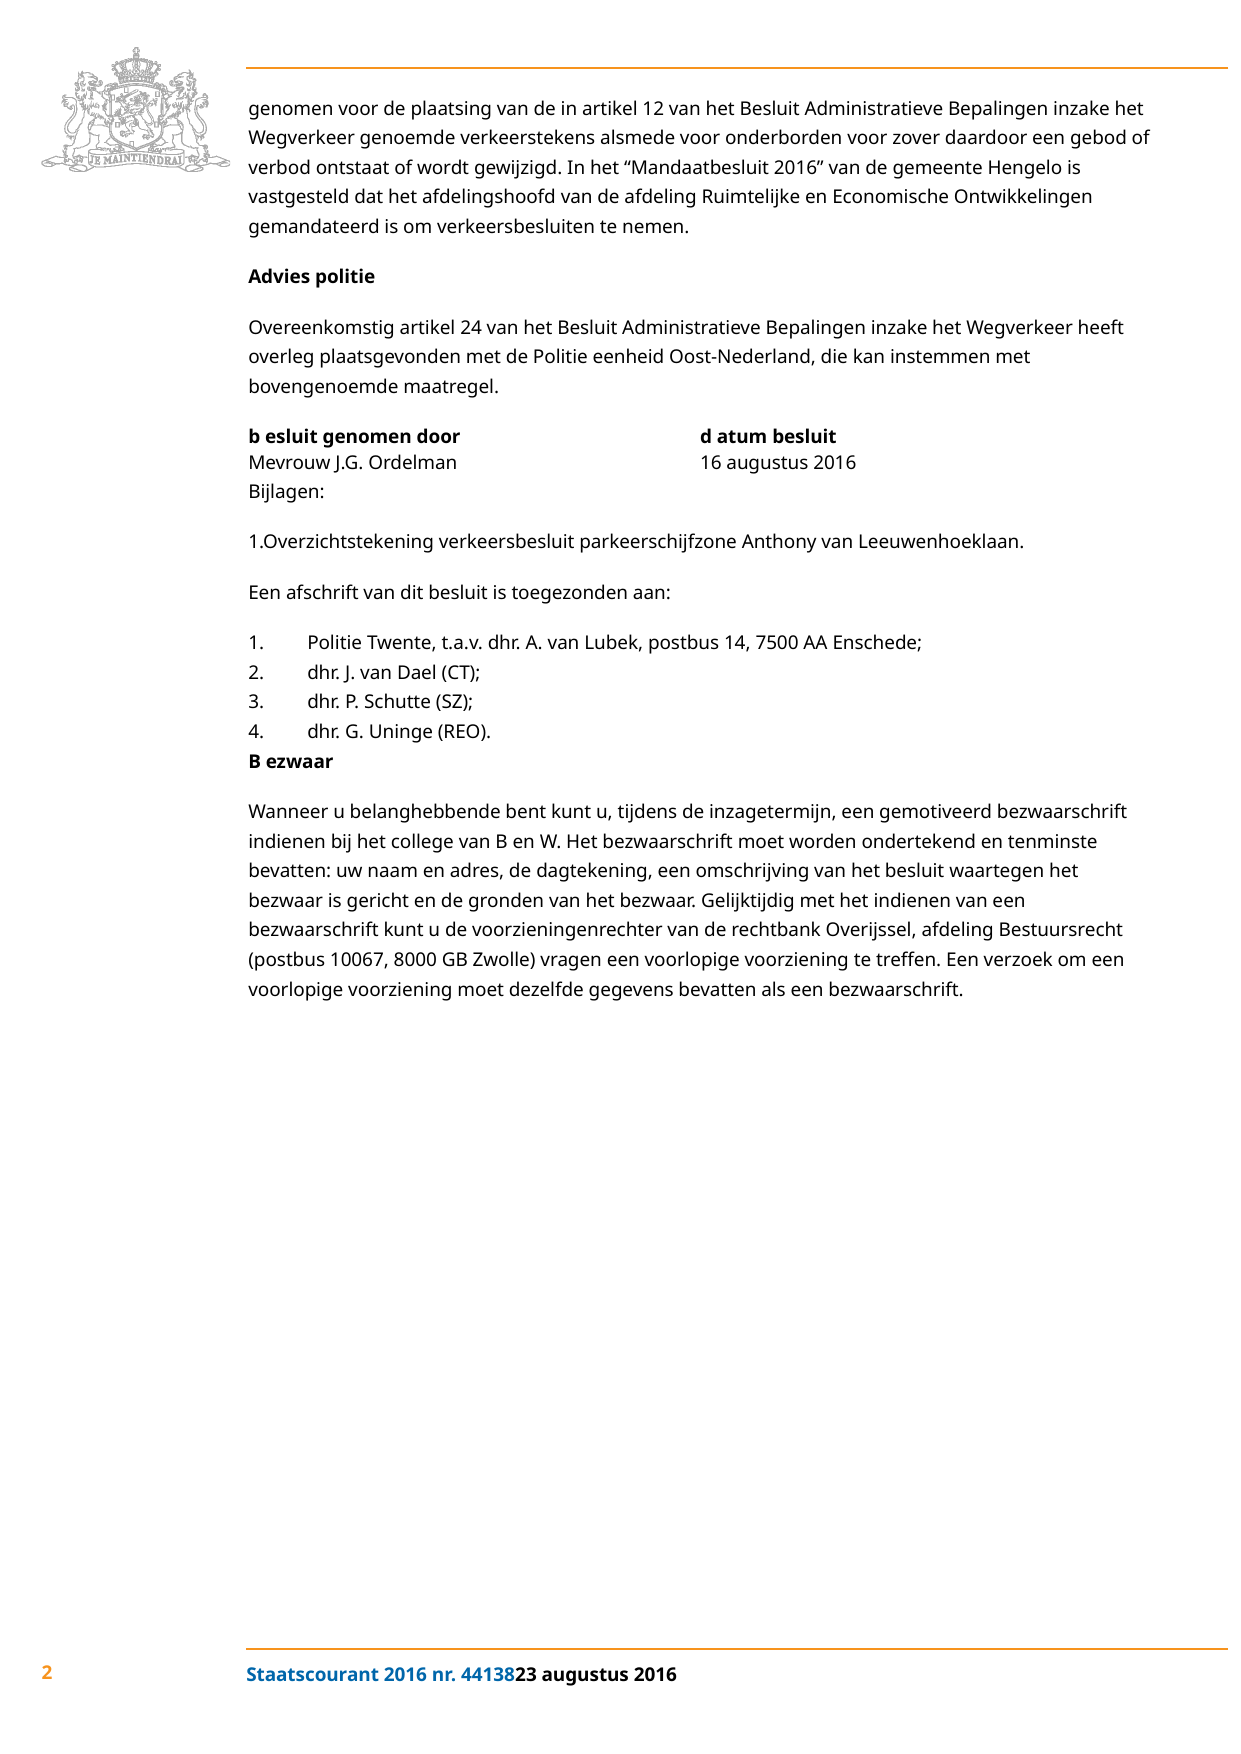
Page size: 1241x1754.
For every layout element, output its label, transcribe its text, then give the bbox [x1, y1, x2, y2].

list dhr. G. Uninge (REO). [248, 718, 1152, 744]
table_cell 16 augustus 2016 [700, 449, 1152, 475]
table_cell Mevrouw J.G. Ordelman [248, 449, 700, 475]
text Wanneer u belanghebbende bent kunt u, tijdens de inzagetermijn, een gemotiveerd bezwaarschrift indienen bij het college van B en W. Het bezwaarschrift moet worden ondertekend en tenminste bevatten: uw naam en adres, de dagtekening, een omschrijving van het besluit waartegen het bezwaar is gericht en de gronden van het bezwaar. Gelijktijdig met het indienen van een bezwaarschrift kunt u de voorzieningenrechter van de rechtbank Overijssel, afdeling Bestuursrecht (postbus 10067, 8000 GB Zwolle) vragen een voorlopige voorziening te treffen. Een verzoek om een voorlopige voorziening moet dezelfde gegevens bevatten als een bezwaarschrift. [248, 798, 1152, 1002]
text Bijlagen: [248, 478, 1152, 504]
list dhr. P. Schutte (SZ); [248, 689, 1152, 714]
text B ezwaar [248, 748, 1152, 774]
text Een afschrift van dit besluit is toegezonden aan: [248, 579, 1152, 605]
picture [41, 47, 231, 172]
text Advies politie [248, 263, 1152, 289]
text 1.Overzichtstekening verkeersbesluit parkeerschijfzone Anthony van Leeuwenhoeklaan. [248, 529, 1152, 554]
table_header d atum besluit [700, 424, 1152, 449]
text Overeenkomstig artikel 24 van het Besluit Administratieve Bepalingen inzake het Wegverkeer heeft overleg plaatsgevonden met de Politie eenheid Oost-Nederland, die kan instemmen met bovengenoemde maatregel. [248, 314, 1152, 399]
table_header b esluit genomen door [248, 424, 700, 449]
list Politie Twente, t.a.v. dhr. A. van Lubek, postbus 14, 7500 AA Enschede; [248, 629, 1152, 655]
text genomen voor de plaatsing van de in artikel 12 van het Besluit Administratieve Bepalingen inzake het Wegverkeer genoemde verkeerstekens alsmede voor onderborden voor zover daardoor een gebod of verbod ontstaat of wordt gewijzigd. In het “Mandaatbesluit 2016” van de gemeente Hengelo is vastgesteld dat het afdelingshoofd van de afdeling Ruimtelijke en Economische Ontwikkelingen gemandateerd is om verkeersbesluiten te nemen. [248, 95, 1152, 239]
list dhr. J. van Dael (CT); [248, 659, 1152, 685]
